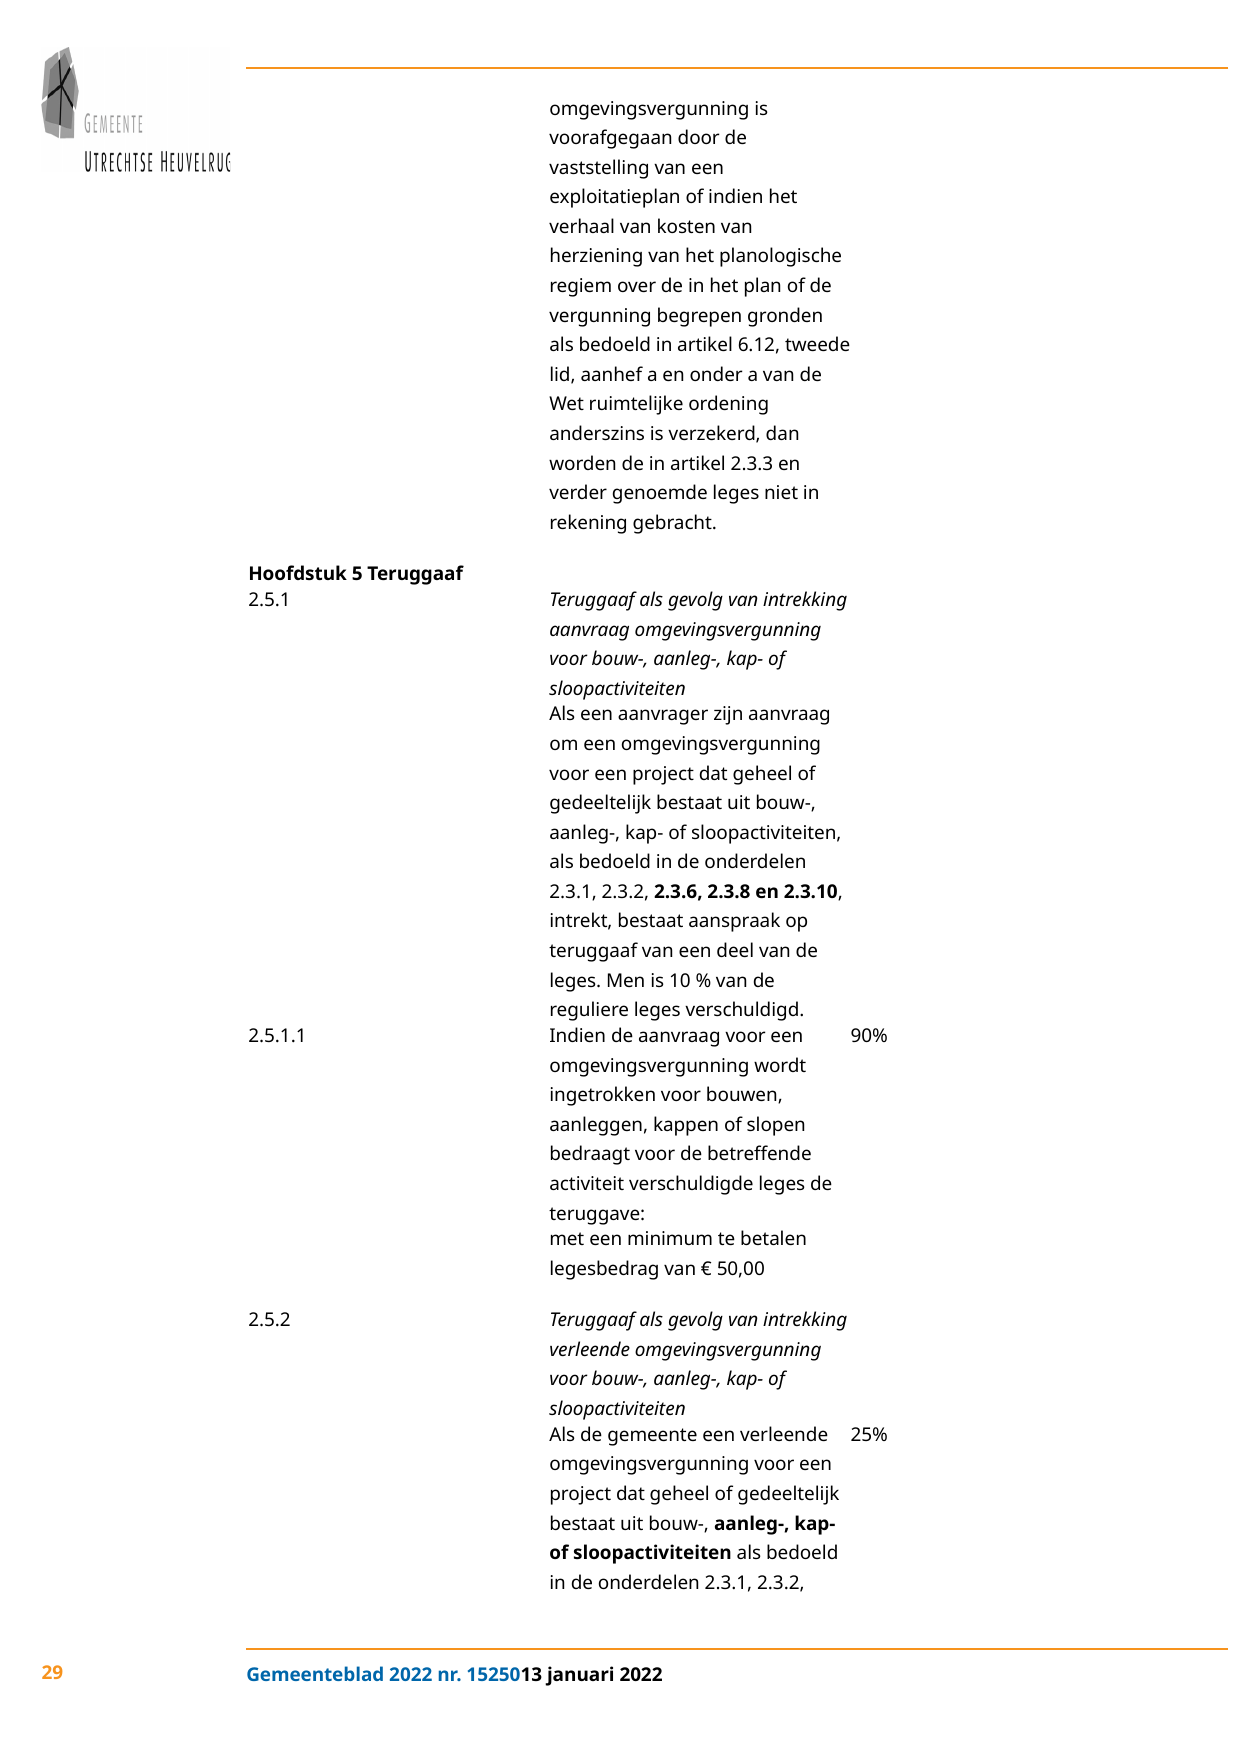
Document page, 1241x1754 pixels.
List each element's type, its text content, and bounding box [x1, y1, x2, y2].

table_cell [850, 95, 1152, 535]
table_cell [248, 1225, 549, 1281]
table_cell [248, 1421, 549, 1594]
table_cell [850, 586, 1152, 701]
table_cell omgevingsvergunning is voorafgegaan door de vaststelling van een exploitatieplan of indien het verhaal van kosten van herziening van het planologische regiem over de in het plan of de vergunning begrepen gronden als bedoeld in artikel 6.12, tweede lid, aanhef a en onder a van de Wet ruimtelijke ordening anderszins is verzekerd, dan worden de in artikel 2.3.3 en verder genoemde leges niet in rekening gebracht. [549, 95, 850, 535]
table_cell met een minimum te betalen legesbedrag van € 50,00 [549, 1225, 850, 1281]
table_cell 2.5.1 [248, 586, 549, 701]
table_cell 2.5.2 [248, 1306, 549, 1421]
table_cell [549, 535, 850, 560]
table_cell [248, 535, 549, 560]
picture [41, 47, 231, 172]
table_cell Teruggaaf als gevolg van intrekking aanvraag omgevingsvergunning voor bouw-, aanleg-, kap- of sloopactiviteiten [549, 586, 850, 701]
table_cell [248, 95, 549, 535]
table_cell [850, 1306, 1152, 1421]
table_cell [850, 1281, 1152, 1306]
table_cell [850, 701, 1152, 1022]
table_cell [850, 560, 1152, 586]
table_cell Teruggaaf als gevolg van intrekking verleende omgevingsvergunning voor bouw-, aanleg-, kap- of sloopactiviteiten [549, 1306, 850, 1421]
table_cell [549, 1281, 850, 1306]
table_cell 90% [850, 1022, 1152, 1225]
table_cell 25% [850, 1421, 1152, 1594]
table_cell Als de gemeente een verleende omgevingsvergunning voor een project dat geheel of gedeeltelijk bestaat uit bouw-, aanleg-, kap- of sloopactiviteiten als bedoeld in de onderdelen 2.3.1, 2.3.2, [549, 1421, 850, 1594]
table_cell 2.5.1.1 [248, 1022, 549, 1225]
table_cell [850, 535, 1152, 560]
table_cell Als een aanvrager zijn aanvraag om een omgevingsvergunning voor een project dat geheel of gedeeltelijk bestaat uit bouw-, aanleg-, kap- of sloopactiviteiten, als bedoeld in de onderdelen 2.3.1, 2.3.2, 2.3.6, 2.3.8 en 2.3.10, intrekt, bestaat aanspraak op teruggaaf van een deel van de leges. Men is 10 % van de reguliere leges verschuldigd. [549, 701, 850, 1022]
table_cell Indien de aanvraag voor een omgevingsvergunning wordt ingetrokken voor bouwen, aanleggen, kappen of slopen bedraagt voor de betreffende activiteit verschuldigde leges de teruggave: [549, 1022, 850, 1225]
table_cell [850, 1225, 1152, 1281]
table_cell [248, 1281, 549, 1306]
table_cell [248, 701, 549, 1022]
table_cell Hoofdstuk 5 Teruggaaf [248, 560, 850, 586]
